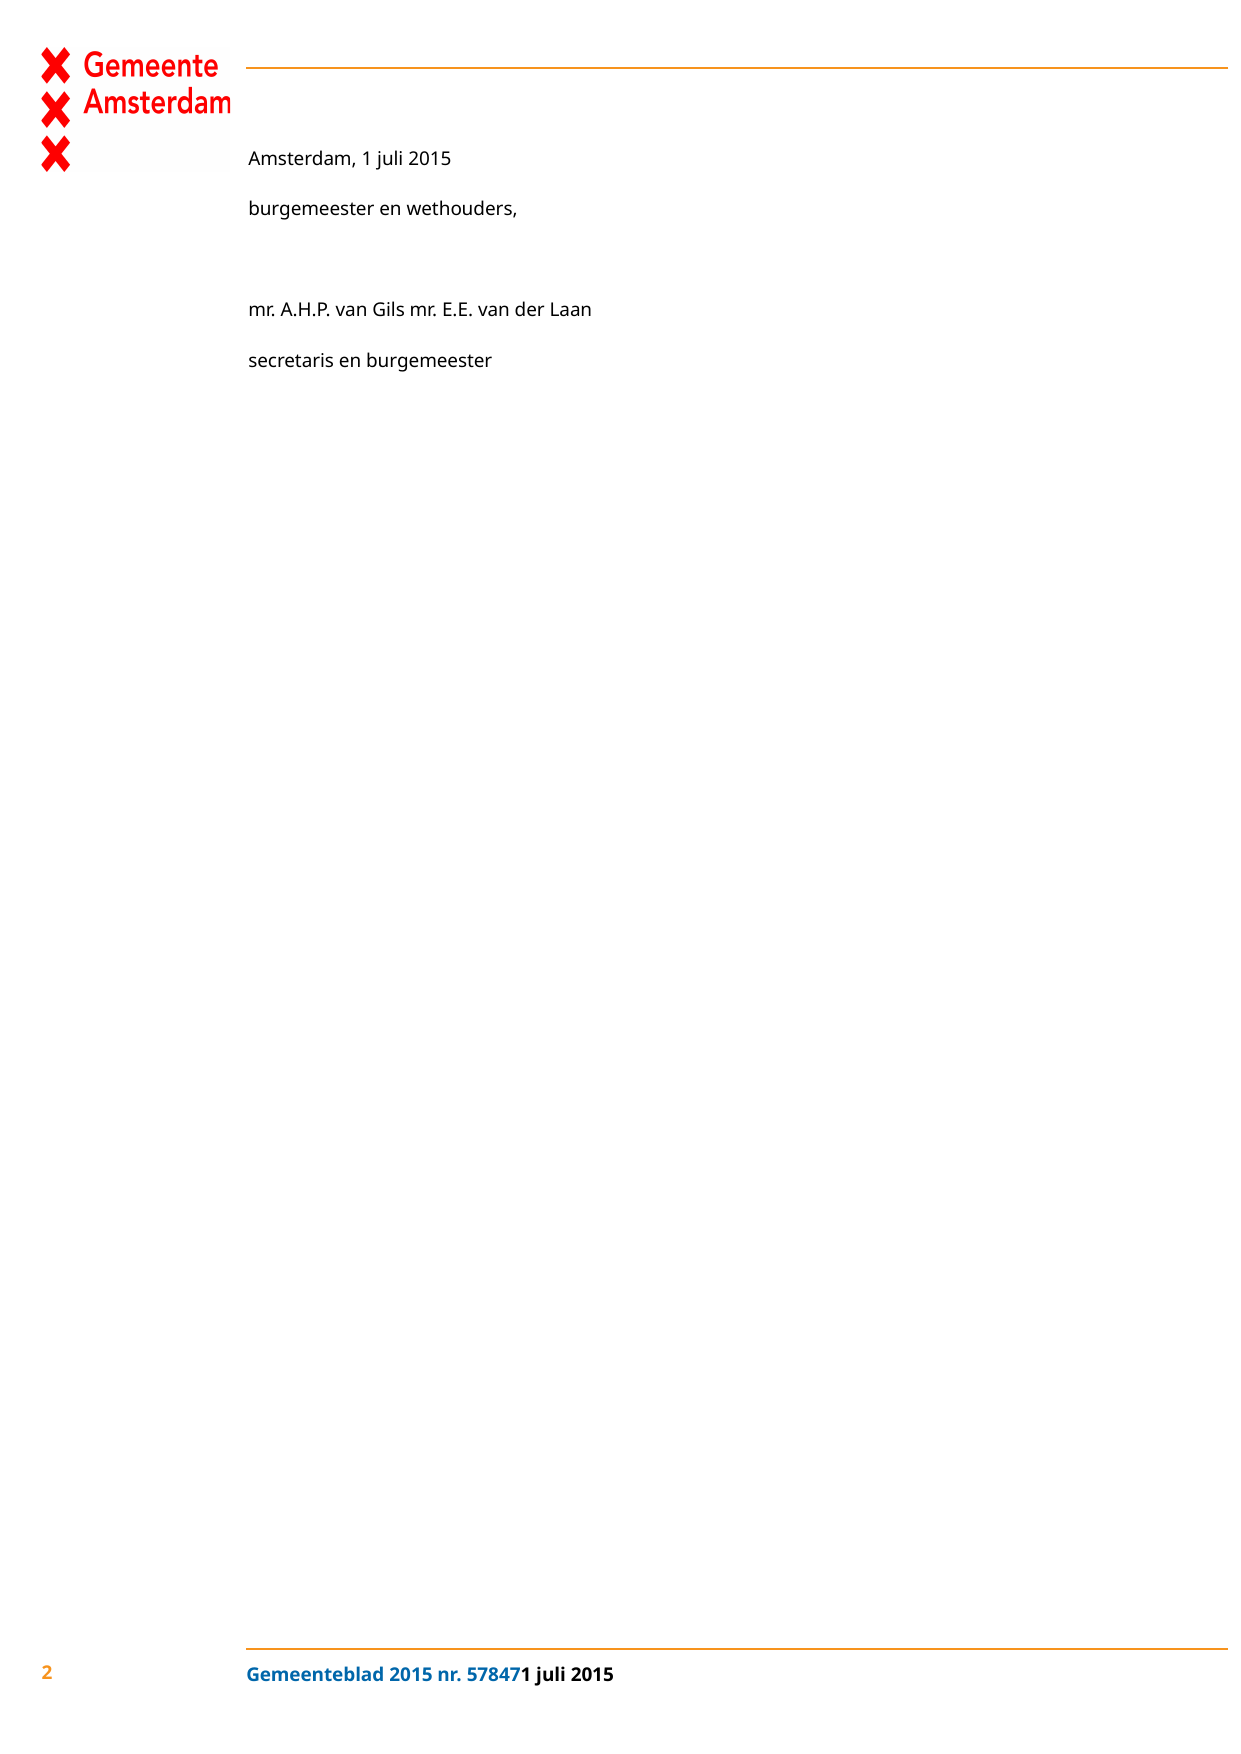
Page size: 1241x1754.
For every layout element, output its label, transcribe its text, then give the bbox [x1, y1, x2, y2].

text burgemeester en wethouders, [248, 196, 1152, 221]
text mr. A.H.P. van Gils mr. E.E. van der Laan [248, 296, 1152, 322]
text Amsterdam, 1 juli 2015 [248, 145, 1152, 171]
picture [41, 47, 231, 172]
text secretaris en burgemeester [248, 347, 1152, 373]
